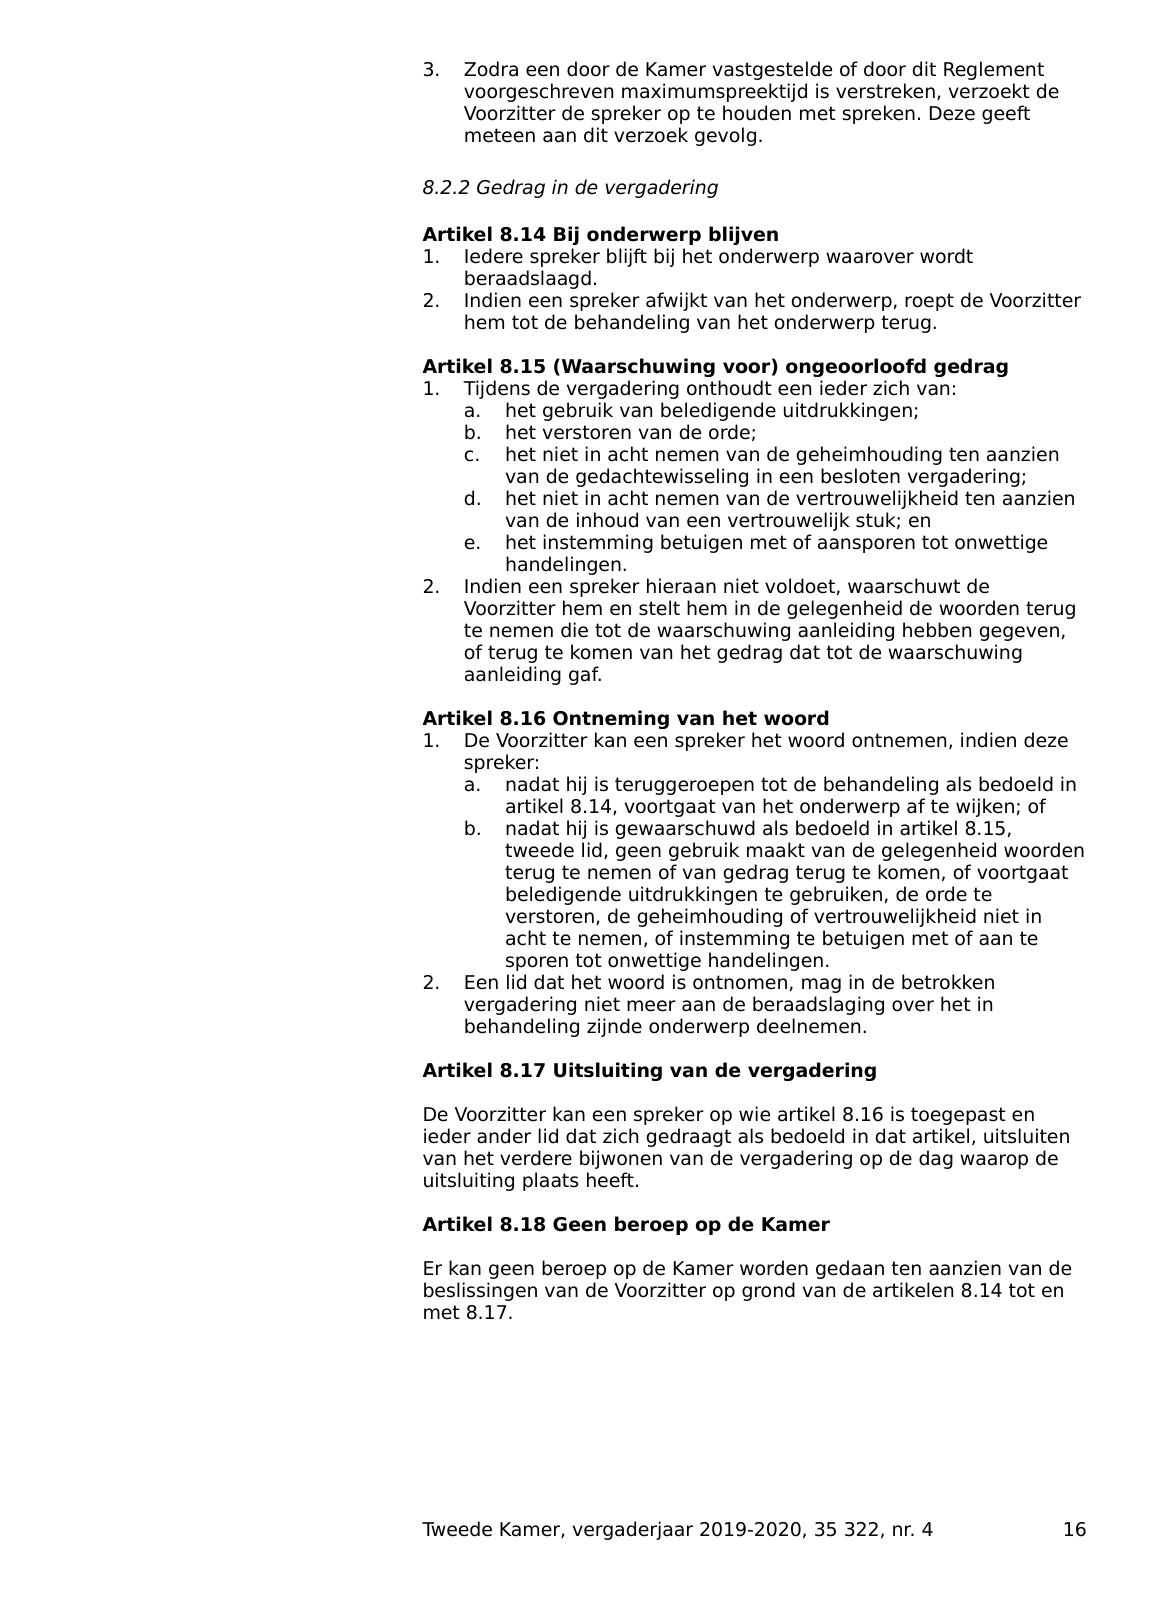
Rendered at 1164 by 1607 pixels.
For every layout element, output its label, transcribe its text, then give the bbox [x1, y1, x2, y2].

text De Voorzitter kan een spreker op wie artikel 8.16 is toegepast en ieder ander lid dat zich gedraagt als bedoeld in dat artikel, uitsluiten van het verdere bijwonen van de vergadering op de dag waarop de uitsluiting plaats heeft. [422, 1104, 1087, 1192]
subtitle Artikel 8.17 Uitsluiting van de vergadering [422, 1060, 1087, 1082]
subtitle Artikel 8.16 Ontneming van het woord [422, 708, 1087, 730]
text b. nadat hij is gewaarschuwd als bedoeld in artikel 8.15, tweede lid, geen gebruik maakt van de gelegenheid woorden terug te nemen of van gedrag terug te komen, of voortgaat beledigende uitdrukkingen te gebruiken, de orde te verstoren, de geheimhouding of vertrouwelijkheid niet in acht te nemen, of instemming te betuigen met of aan te sporen tot onwettige handelingen. [464, 818, 1087, 972]
text 1. Iedere spreker blijft bij het onderwerp waarover wordt beraadslaagd. [422, 246, 1087, 290]
subtitle Artikel 8.14 Bij onderwerp blijven [422, 224, 1087, 246]
text a. nadat hij is teruggeroepen tot de behandeling als bedoeld in artikel 8.14, voortgaat van het onderwerp af te wijken; of [464, 774, 1087, 818]
text 1. De Voorzitter kan een spreker het woord ontnemen, indien deze spreker: [422, 730, 1087, 774]
text 2. Indien een spreker afwijkt van het onderwerp, roept de Voorzitter hem tot de behandeling van het onderwerp terug. [422, 290, 1087, 334]
subtitle 8.2.2 Gedrag in de vergadering [422, 177, 1087, 199]
text 2. Indien een spreker hieraan niet voldoet, waarschuwt de Voorzitter hem en stelt hem in de gelegenheid de woorden terug te nemen die tot de waarschuwing aanleiding hebben gegeven, of terug te komen van het gedrag dat tot de waarschuwing aanleiding gaf. [422, 576, 1087, 686]
text b. het verstoren van de orde; [464, 422, 1087, 444]
text a. het gebruik van beledigende uitdrukkingen; [464, 400, 1087, 422]
text 1. Tijdens de vergadering onthoudt een ieder zich van: [422, 378, 1087, 400]
text 2. Een lid dat het woord is ontnomen, mag in de betrokken vergadering niet meer aan de beraadslaging over het in behandeling zijnde onderwerp deelnemen. [422, 972, 1087, 1038]
subtitle Artikel 8.15 (Waarschuwing voor) ongeoorloofd gedrag [422, 356, 1087, 378]
text Er kan geen beroep op de Kamer worden gedaan ten aanzien van de beslissingen van de Voorzitter op grond van de artikelen 8.14 tot en met 8.17. [422, 1258, 1087, 1324]
text e. het instemming betuigen met of aansporen tot onwettige handelingen. [464, 532, 1087, 576]
text 3. Zodra een door de Kamer vastgestelde of door dit Reglement voorgeschreven maximumspreektijd is verstreken, verzoekt de Voorzitter de spreker op te houden met spreken. Deze geeft meteen aan dit verzoek gevolg. [422, 59, 1087, 147]
subtitle Artikel 8.18 Geen beroep op de Kamer [422, 1214, 1087, 1236]
text d. het niet in acht nemen van de vertrouwelijkheid ten aanzien van de inhoud van een vertrouwelijk stuk; en [464, 488, 1087, 532]
text c. het niet in acht nemen van de geheimhouding ten aanzien van de gedachtewisseling in een besloten vergadering; [464, 444, 1087, 488]
